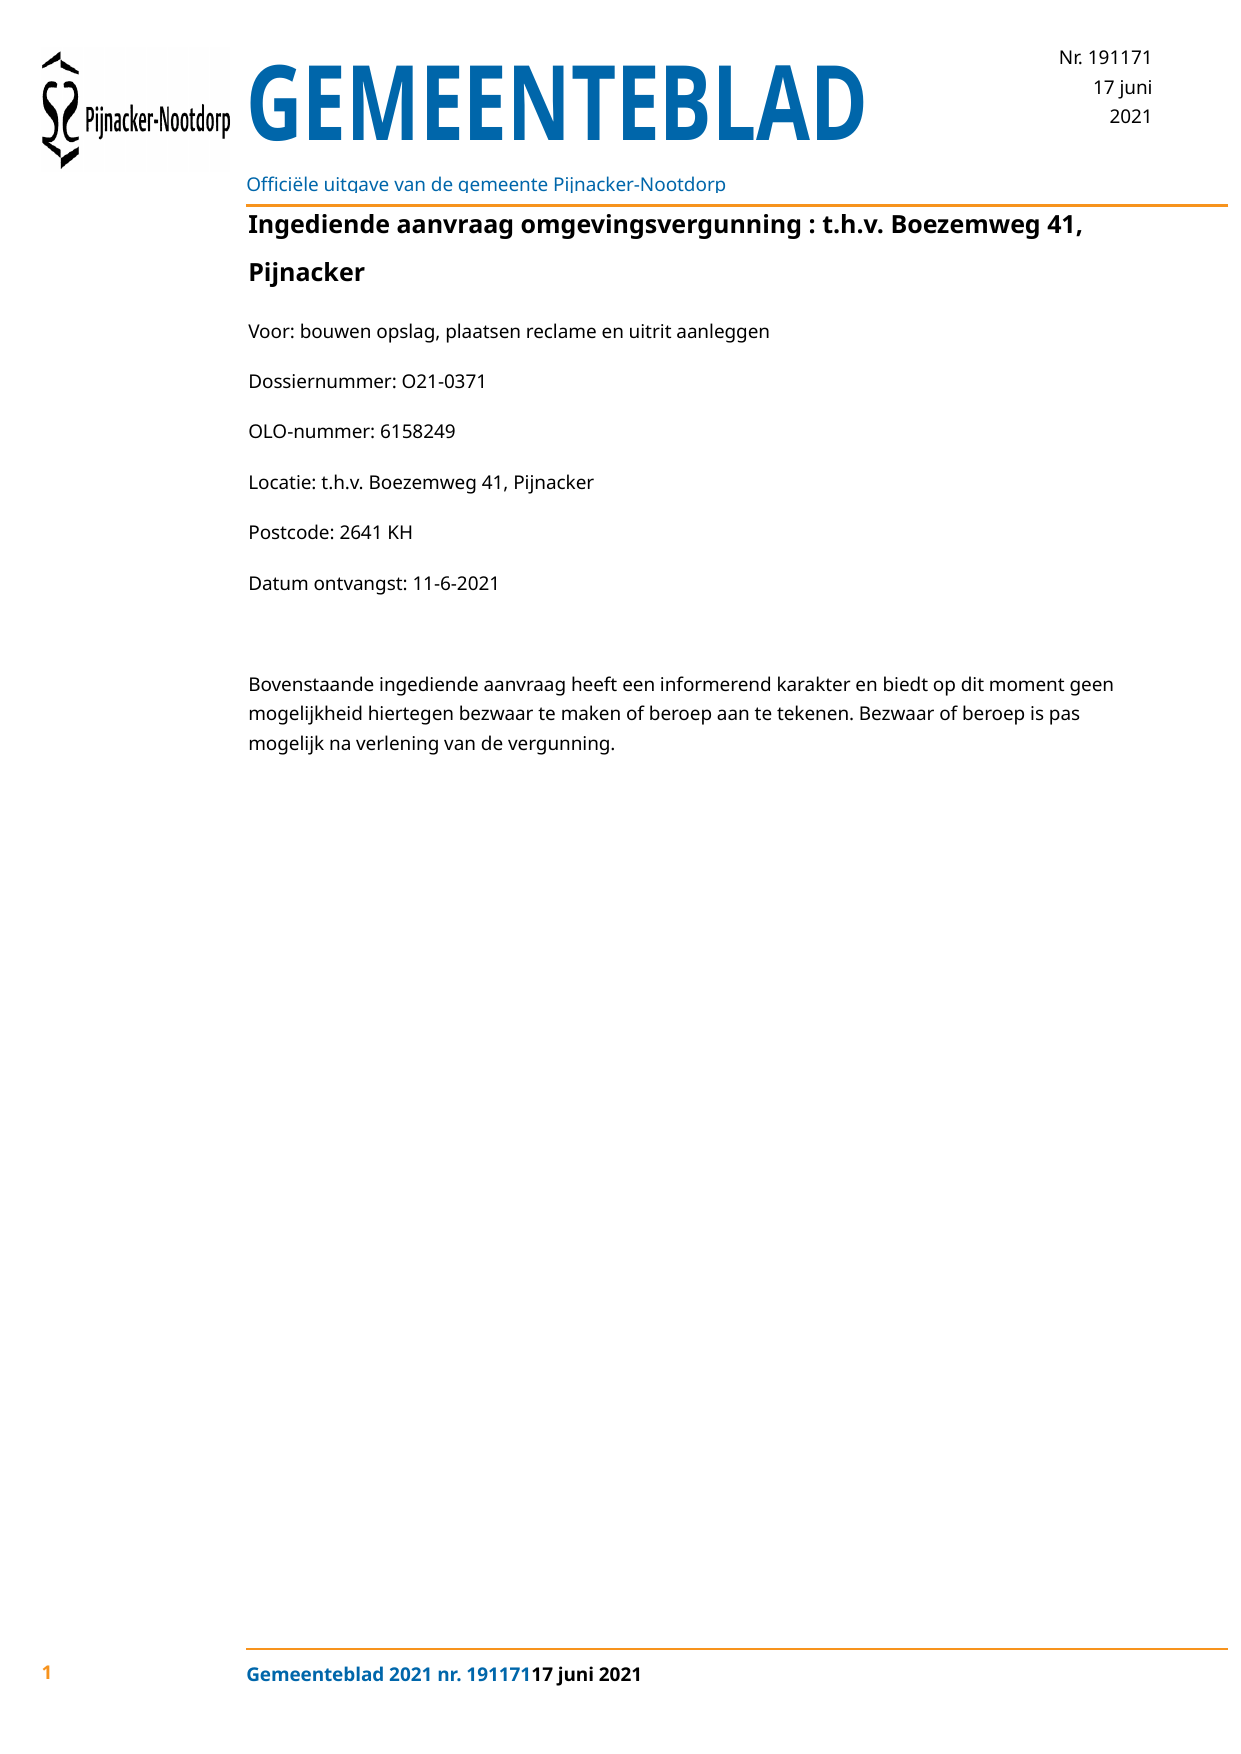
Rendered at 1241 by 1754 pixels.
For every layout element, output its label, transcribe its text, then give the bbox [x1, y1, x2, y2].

picture [41, 47, 231, 172]
text Datum ontvangst: 11-6-2021 [248, 570, 1152, 596]
text Postcode: 2641 KH [248, 519, 1152, 545]
text Ingediende aanvraag omgevingsvergunning : t.h.v. Boezemweg 41, Pijnacker [248, 207, 1152, 288]
text OLO-nummer: 6158249 [248, 419, 1152, 444]
text Locatie: t.h.v. Boezemweg 41, Pijnacker [248, 469, 1152, 495]
text Voor: bouwen opslag, plaatsen reclame en uitrit aanleggen [248, 318, 1152, 344]
text Dossiernummer: O21-0371 [248, 368, 1152, 394]
text Bovenstaande ingediende aanvraag heeft een informerend karakter en biedt op dit moment geen mogelijkheid hiertegen bezwaar te maken of beroep aan te tekenen. Bezwaar of beroep is pas mogelijk na verlening van de vergunning. [248, 671, 1152, 756]
